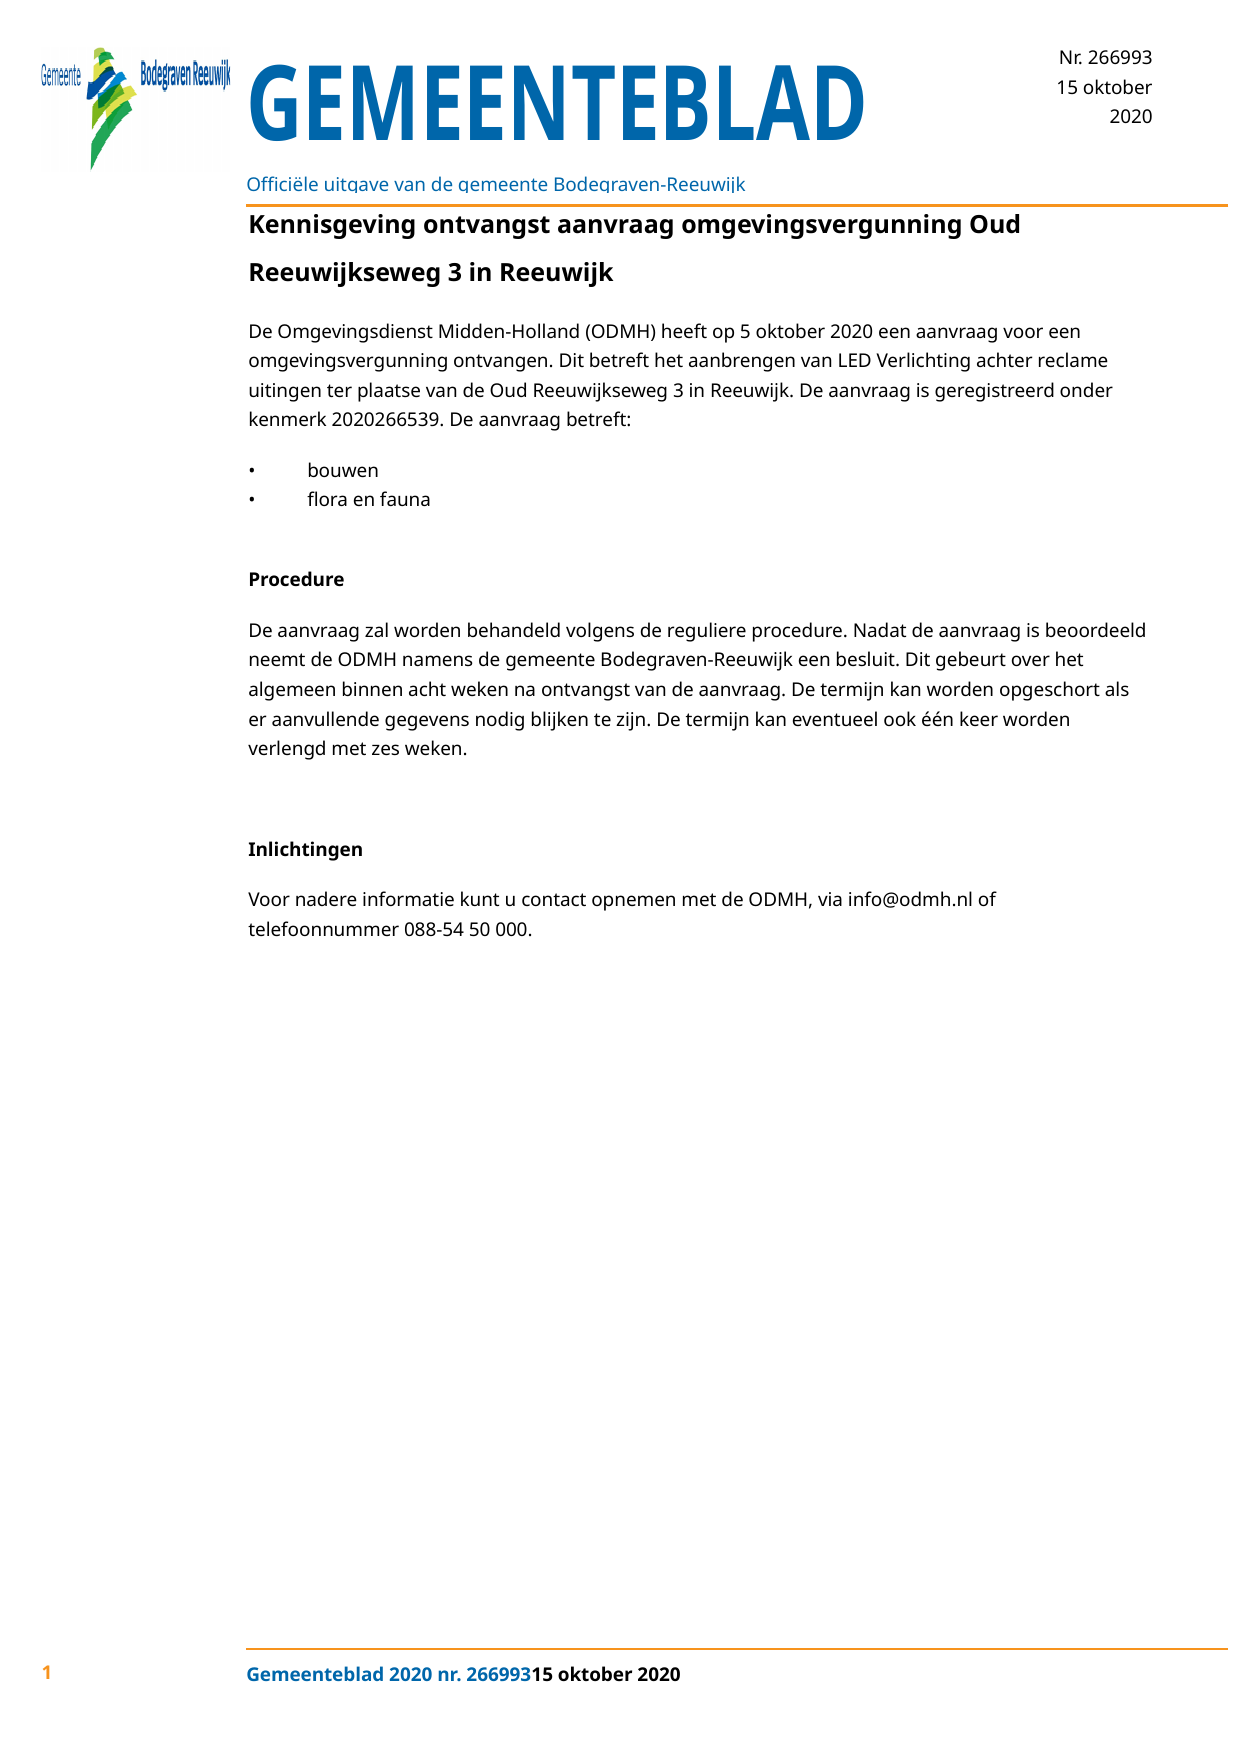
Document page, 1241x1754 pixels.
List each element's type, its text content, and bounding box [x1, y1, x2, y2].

list bouwen [248, 457, 1152, 483]
list flora en fauna [248, 487, 1152, 512]
text Voor nadere informatie kunt u contact opnemen met de ODMH, via info@odmh.nl of telefoonnummer 088-54 50 000. [248, 887, 1152, 942]
picture [41, 47, 231, 172]
text Kennisgeving ontvangst aanvraag omgevingsvergunning Oud Reeuwijkseweg 3 in Reeuwijk [248, 207, 1152, 288]
text De Omgevingsdienst Midden-Holland (ODMH) heeft op 5 oktober 2020 een aanvraag voor een omgevingsvergunning ontvangen. Dit betreft het aanbrengen van LED Verlichting achter reclame uitingen ter plaatse van de Oud Reeuwijkseweg 3 in Reeuwijk. De aanvraag is geregistreerd onder kenmerk 2020266539. De aanvraag betreft: [248, 318, 1152, 432]
text De aanvraag zal worden behandeld volgens de reguliere procedure. Nadat de aanvraag is beoordeeld neemt de ODMH namens de gemeente Bodegraven-Reeuwijk een besluit. Dit gebeurt over het algemeen binnen acht weken na ontvangst van de aanvraag. De termijn kan worden opgeschort als er aanvullende gegevens nodig blijken te zijn. De termijn kan eventueel ook één keer worden verlengd met zes weken. [248, 617, 1152, 761]
text Procedure [248, 567, 1152, 592]
text Inlichtingen [248, 836, 1152, 862]
